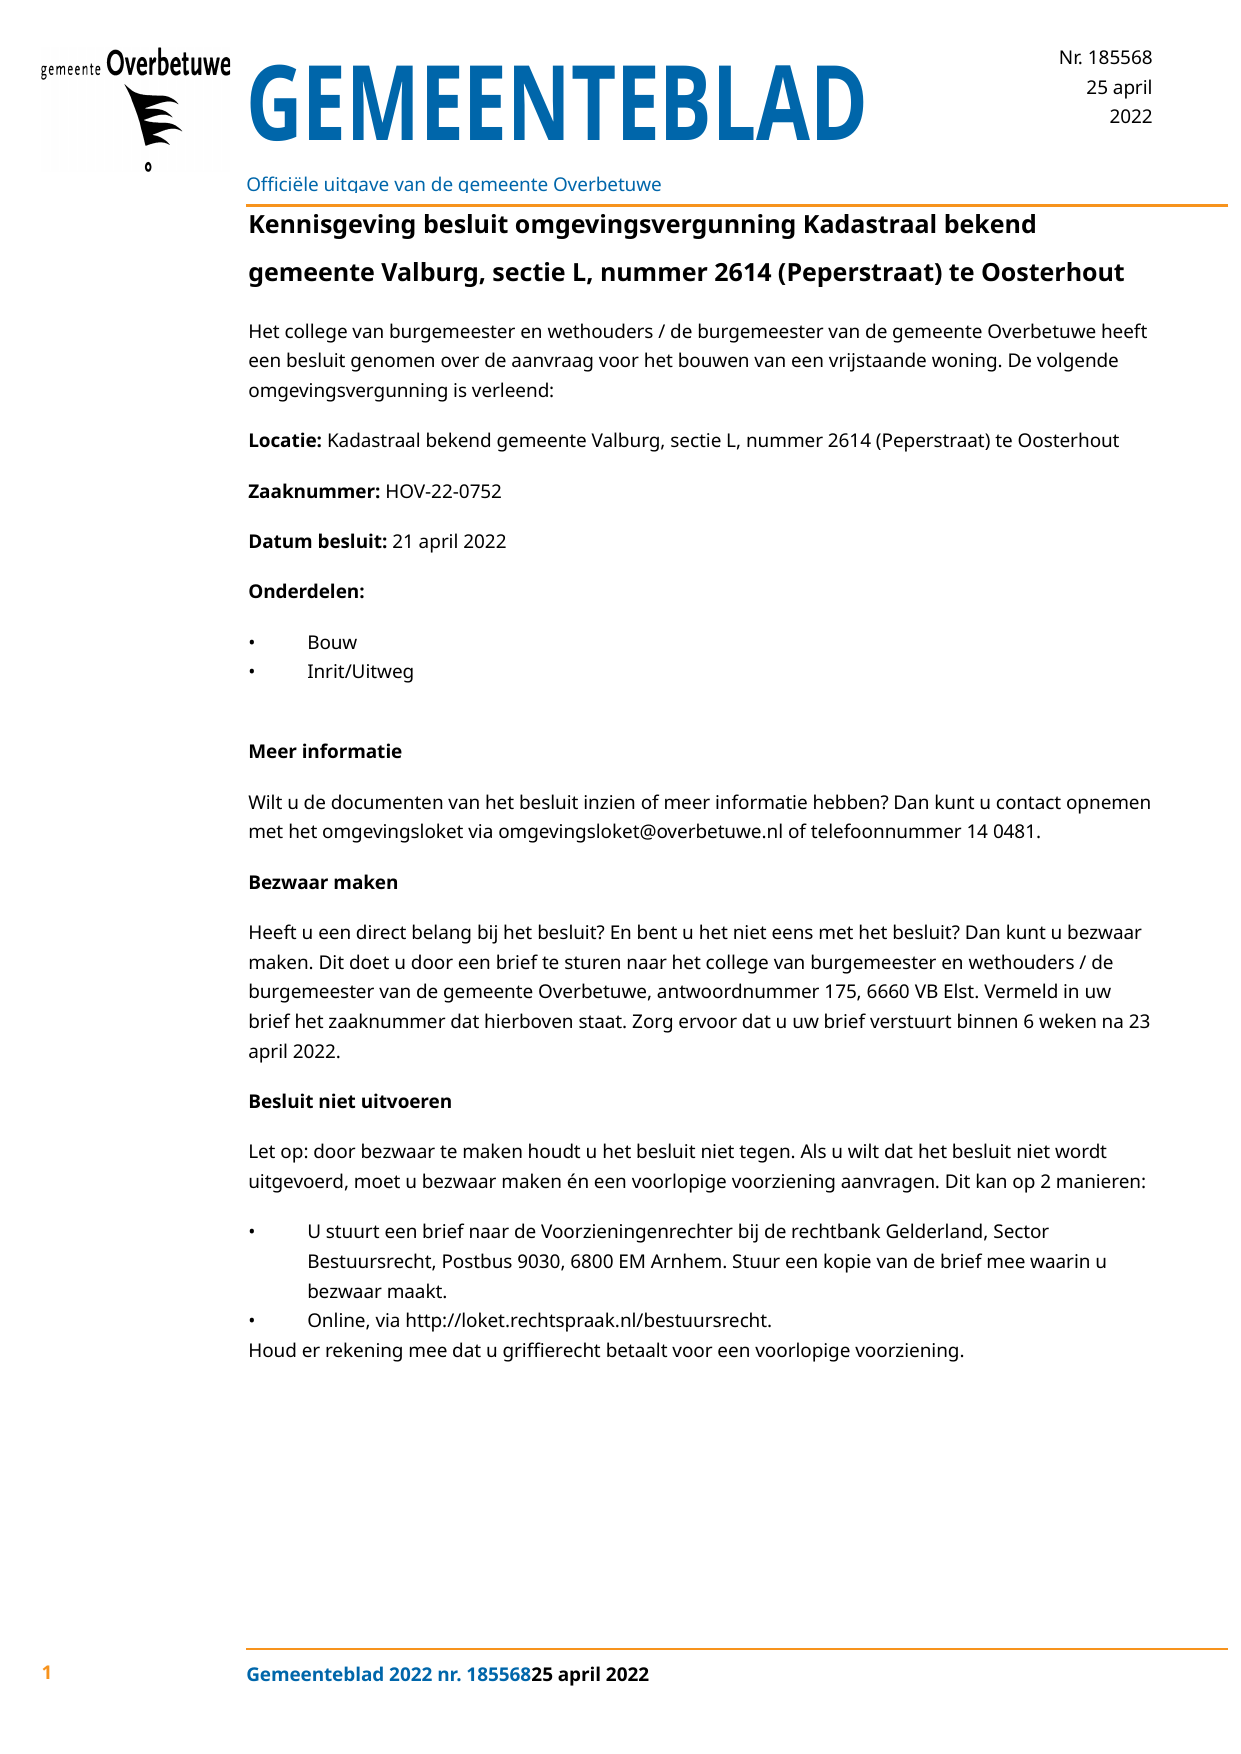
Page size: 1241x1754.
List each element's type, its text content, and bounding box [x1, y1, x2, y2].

text Zaaknummer: HOV-22-0752 [248, 478, 1152, 504]
text Heeft u een direct belang bij het besluit? En bent u het niet eens met het besluit? Dan kunt u bezwaar maken. Dit doet u door een brief te sturen naar het college van burgemeester en wethouders / de burgemeester van de gemeente Overbetuwe, antwoordnummer 175, 6660 VB Elst. Vermeld in uw brief het zaaknummer dat hierboven staat. Zorg ervoor dat u uw brief verstuurt binnen 6 weken na 23 april 2022. [248, 919, 1152, 1064]
text Wilt u de documenten van het besluit inzien of meer informatie hebben? Dan kunt u contact opnemen met het omgevingsloket via omgevingsloket@overbetuwe.nl of telefoonnummer 14 0481. [248, 789, 1152, 844]
text Meer informatie [248, 739, 1152, 764]
list Bouw [248, 629, 1152, 655]
text Bezwaar maken [248, 869, 1152, 895]
text Locatie: Kadastraal bekend gemeente Valburg, sectie L, nummer 2614 (Peperstraat) te Oosterhout [248, 427, 1152, 453]
text Het college van burgemeester en wethouders / de burgemeester van de gemeente Overbetuwe heeft een besluit genomen over de aanvraag voor het bouwen van een vrijstaande woning. De volgende omgevingsvergunning is verleend: [248, 318, 1152, 403]
text Datum besluit: 21 april 2022 [248, 528, 1152, 554]
text Let op: door bezwaar te maken houdt u het besluit niet tegen. Als u wilt dat het besluit niet wordt uitgevoerd, moet u bezwaar maken én een voorlopige voorziening aanvragen. Dit kan op 2 manieren: [248, 1139, 1152, 1194]
text Houd er rekening mee dat u griffierecht betaalt voor een voorlopige voorziening. [248, 1337, 1152, 1363]
list U stuurt een brief naar de Voorzieningenrechter bij de rechtbank Gelderland, Sector Bestuursrecht, Postbus 9030, 6800 EM Arnhem. Stuur een kopie van de brief mee waarin u bezwaar maakt. [248, 1219, 1152, 1304]
picture [41, 47, 231, 172]
text Kennisgeving besluit omgevingsvergunning Kadastraal bekend gemeente Valburg, sectie L, nummer 2614 (Peperstraat) te Oosterhout [248, 207, 1152, 288]
list Online, via http://loket.rechtspraak.nl/bestuursrecht. [248, 1307, 1152, 1333]
text Besluit niet uitvoeren [248, 1088, 1152, 1114]
list Inrit/Uitweg [248, 659, 1152, 684]
text Onderdelen: [248, 579, 1152, 604]
